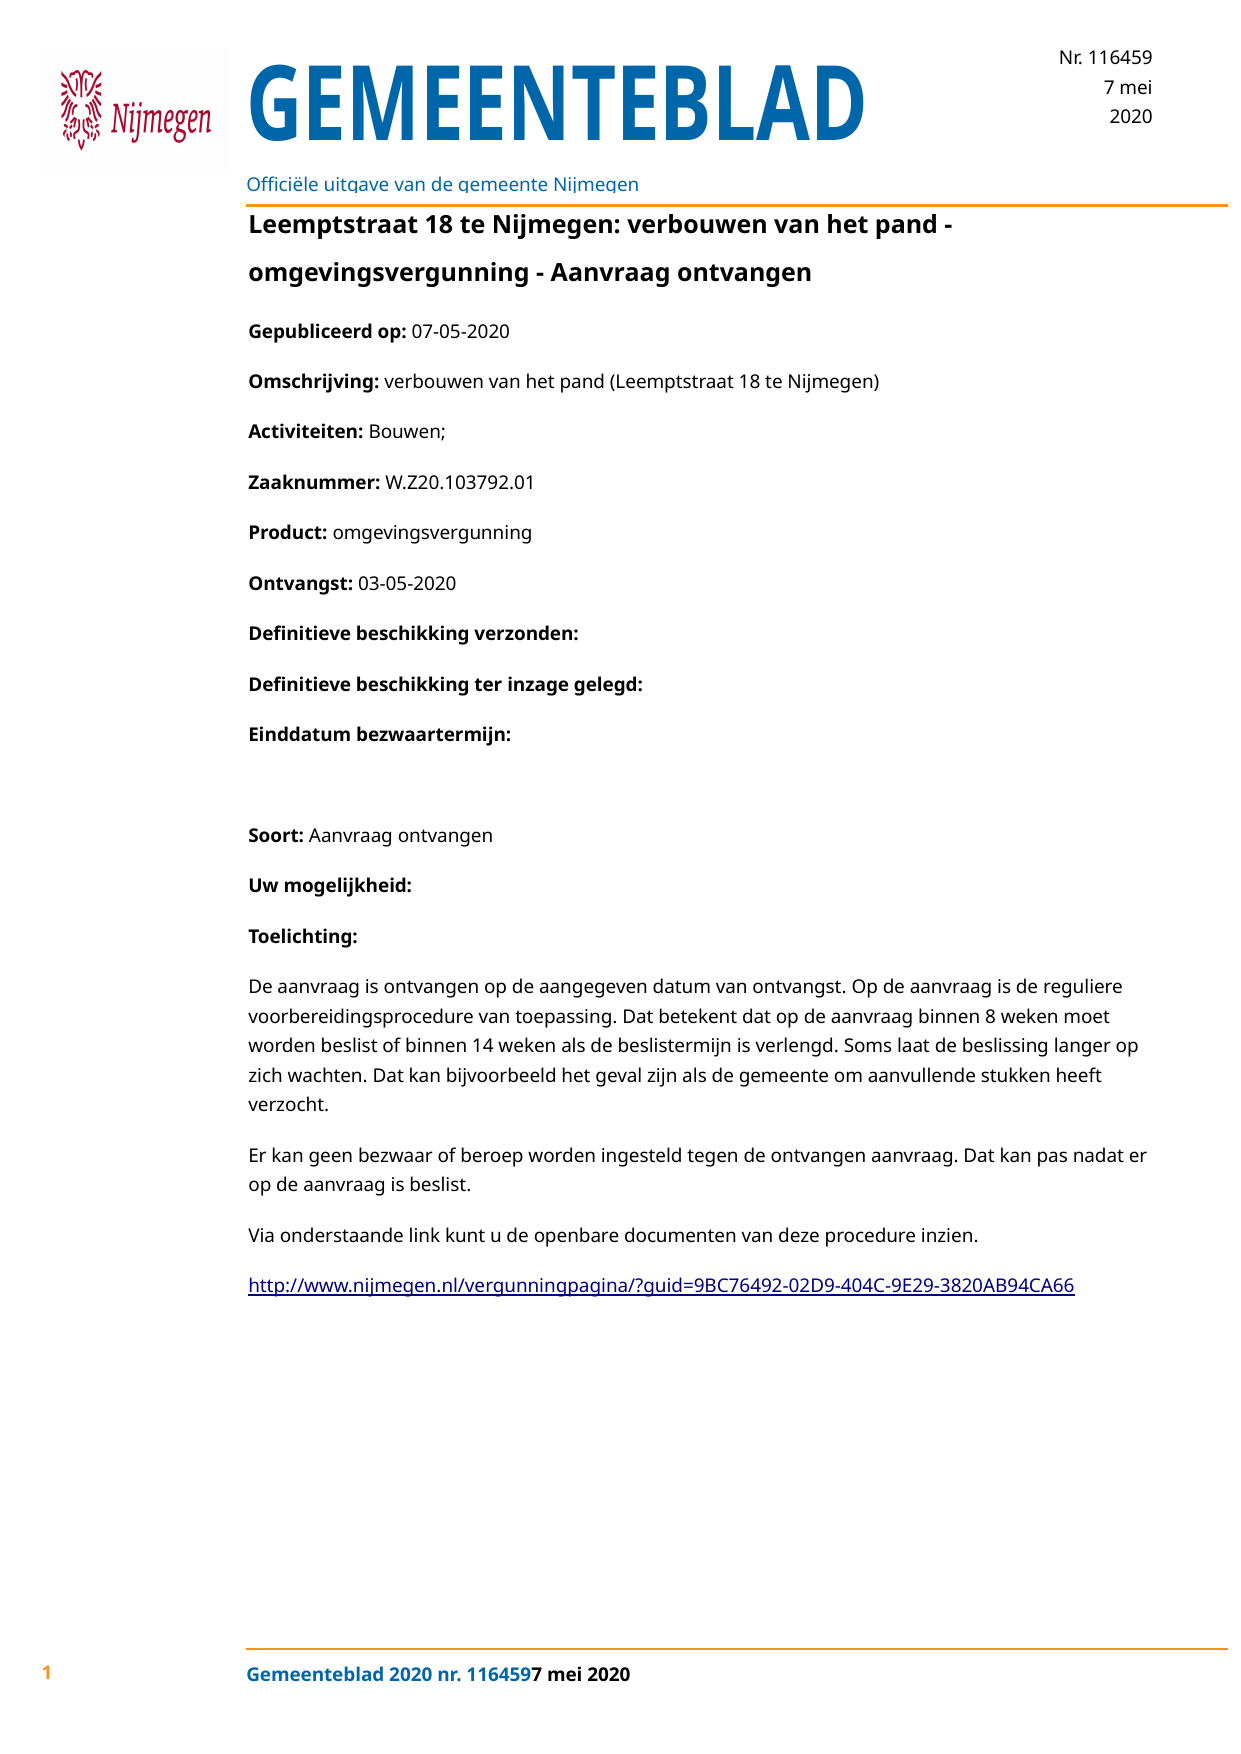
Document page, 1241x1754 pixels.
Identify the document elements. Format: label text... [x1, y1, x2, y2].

text Er kan geen bezwaar of beroep worden ingesteld tegen de ontvangen aanvraag. Dat kan pas nadat er op de aanvraag is beslist. [248, 1142, 1152, 1197]
picture [41, 47, 231, 172]
text Einddatum bezwaartermijn: [248, 721, 1152, 747]
text Toelichting: [248, 923, 1152, 949]
text Product: omgevingsvergunning [248, 519, 1152, 545]
text Definitieve beschikking ter inzage gelegd: [248, 671, 1152, 697]
text Leemptstraat 18 te Nijmegen: verbouwen van het pand - omgevingsvergunning - Aanvraag ontvangen [248, 207, 1152, 288]
text Definitieve beschikking verzonden: [248, 620, 1152, 646]
text Via onderstaande link kunt u de openbare documenten van deze procedure inzien. [248, 1222, 1152, 1248]
text http://www.nijmegen.nl/vergunningpagina/?guid=9BC76492-02D9-404C-9E29-3820AB94CA66 [248, 1272, 1152, 1298]
text Gepubliceerd op: 07-05-2020 [248, 318, 1152, 344]
text Uw mogelijkheid: [248, 872, 1152, 898]
text De aanvraag is ontvangen op de aangegeven datum van ontvangst. Op de aanvraag is de reguliere voorbereidingsprocedure van toepassing. Dat betekent dat op de aanvraag binnen 8 weken moet worden beslist of binnen 14 weken als de beslistermijn is verlengd. Soms laat de beslissing langer op zich wachten. Dat kan bijvoorbeeld het geval zijn als de gemeente om aanvullende stukken heeft verzocht. [248, 973, 1152, 1117]
text Activiteiten: Bouwen; [248, 419, 1152, 444]
text Soort: Aanvraag ontvangen [248, 822, 1152, 848]
text Ontvangst: 03-05-2020 [248, 570, 1152, 596]
text Omschrijving: verbouwen van het pand (Leemptstraat 18 te Nijmegen) [248, 368, 1152, 394]
text Zaaknummer: W.Z20.103792.01 [248, 469, 1152, 495]
